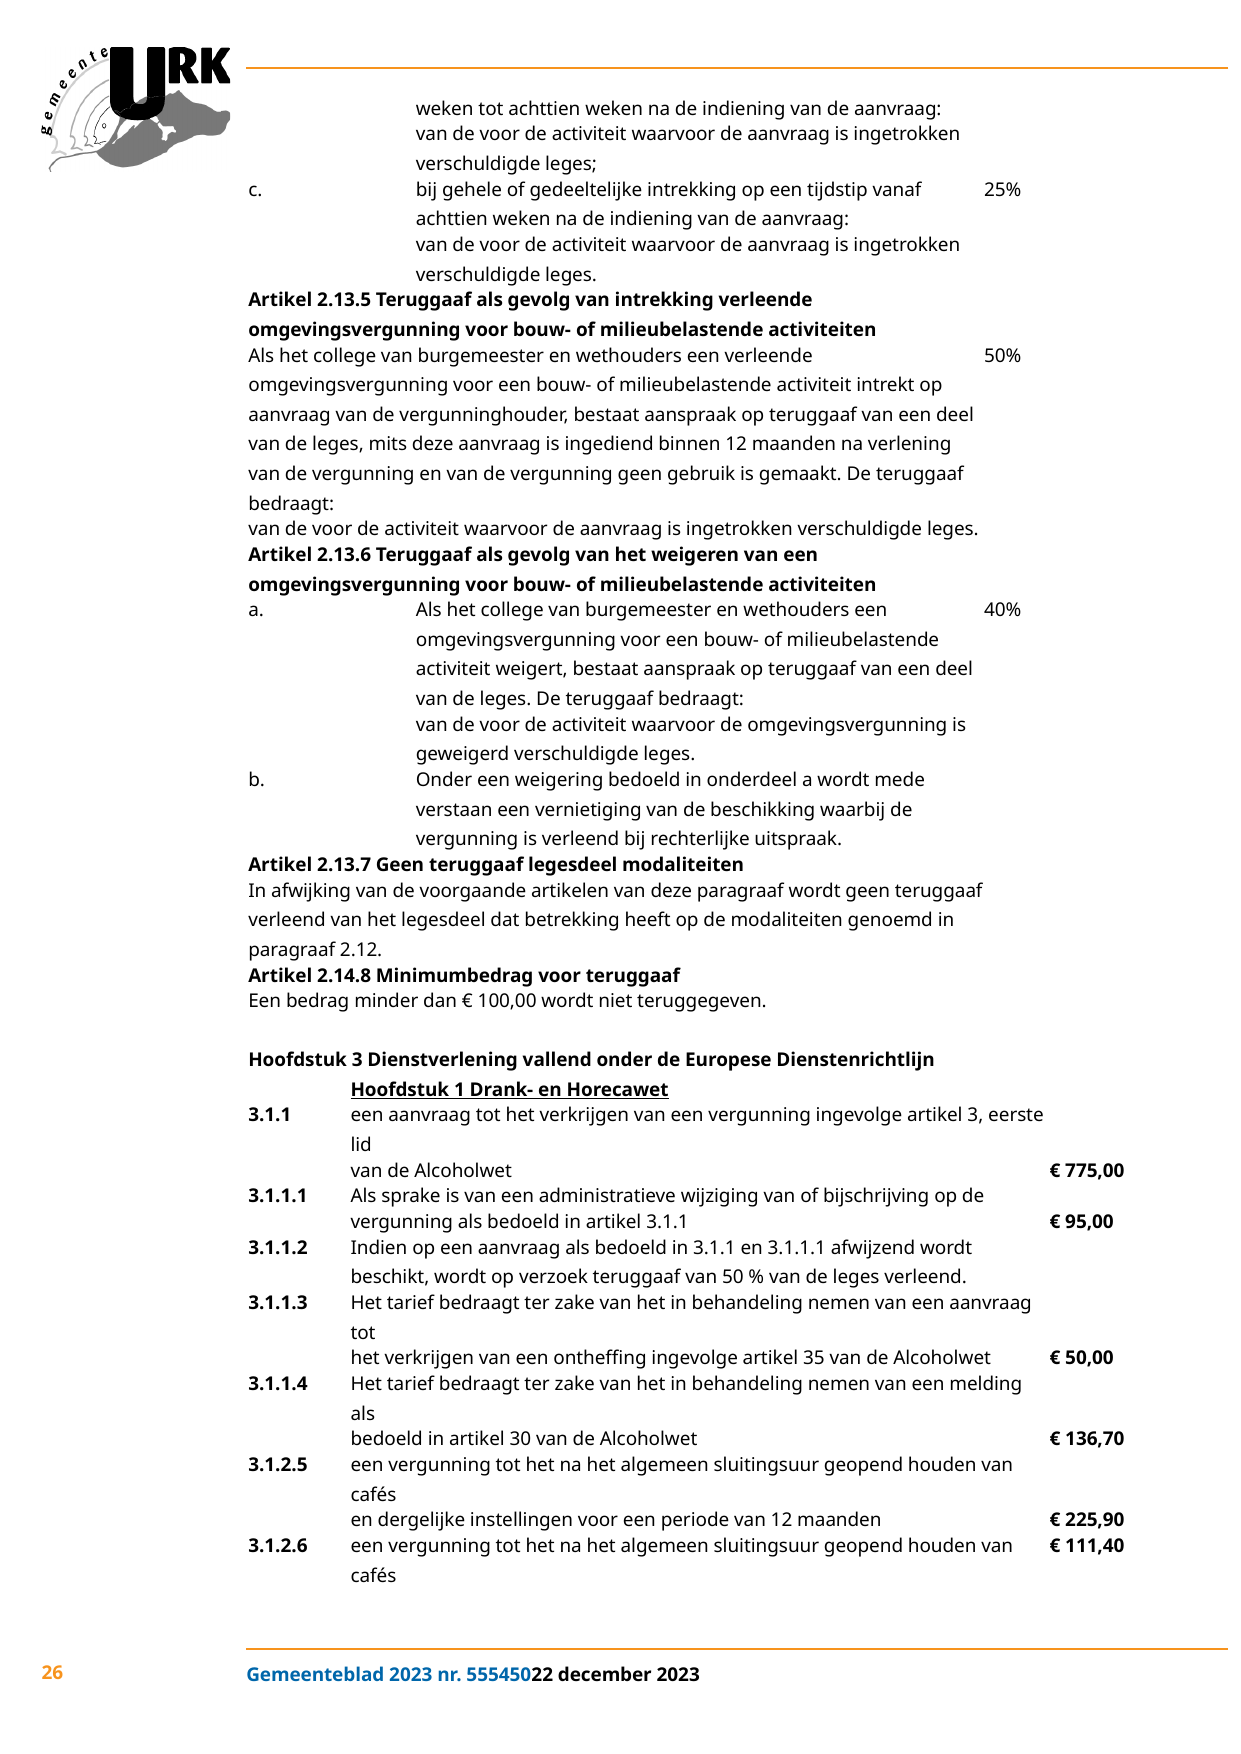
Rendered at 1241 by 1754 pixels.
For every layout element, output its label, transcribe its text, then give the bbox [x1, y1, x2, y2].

table_cell [984, 515, 1152, 541]
table_cell Artikel 2.13.7 Geen teruggaaf legesdeel modaliteiten [248, 851, 984, 877]
table_cell In afwijking van de voorgaande artikelen van deze paragraaf wordt geen teruggaaf verleend van het legesdeel dat betrekking heeft op de modaliteiten genoemd in paragraaf 2.12. [248, 877, 984, 962]
table_cell van de voor de activiteit waarvoor de aanvraag is ingetrokken verschuldigde leges. [248, 515, 984, 541]
table_cell [1049, 1451, 1152, 1507]
table_cell een vergunning tot het na het algemeen sluitingsuur geopend houden van cafés [350, 1533, 1049, 1588]
table_cell [1049, 1370, 1152, 1426]
table_cell [984, 121, 1152, 176]
table_cell vergunning als bedoeld in artikel 3.1.1 [350, 1208, 1049, 1234]
table_cell bedoeld in artikel 30 van de Alcoholwet [350, 1426, 1049, 1451]
table_cell van de voor de activiteit waarvoor de aanvraag is ingetrokken verschuldigde leges. [416, 231, 984, 286]
table_cell 3.1.2.6 [248, 1533, 350, 1588]
table_cell b. [248, 766, 416, 851]
table_header Hoofdstuk 1 Drank- en Horecawet [350, 1076, 1049, 1101]
table_cell het verkrijgen van een ontheffing ingevolge artikel 35 van de Alcoholwet [350, 1345, 1049, 1370]
table_cell [1049, 1101, 1152, 1157]
table_cell 3.1.1 [248, 1101, 350, 1157]
table_cell € 95,00 [1049, 1208, 1152, 1234]
table_cell [248, 1208, 350, 1234]
table_cell [984, 766, 1152, 851]
table_cell een aanvraag tot het verkrijgen van een vergunning ingevolge artikel 3, eerste lid [350, 1101, 1049, 1157]
table_cell weken tot achttien weken na de indiening van de aanvraag: [416, 95, 984, 121]
table_cell € 111,40 [1049, 1533, 1152, 1588]
table_cell en dergelijke instellingen voor een periode van 12 maanden [350, 1507, 1049, 1532]
table_cell [984, 541, 1152, 596]
table_cell Artikel 2.13.5 Teruggaaf als gevolg van intrekking verleende omgevingsvergunning voor bouw- of milieubelastende activiteiten [248, 286, 984, 342]
table_cell Als sprake is van een administratieve wijziging van of bijschrijving op de [350, 1183, 1049, 1208]
table_cell een vergunning tot het na het algemeen sluitingsuur geopend houden van cafés [350, 1451, 1049, 1507]
table_cell [248, 1426, 350, 1451]
picture [41, 47, 231, 172]
table_cell van de voor de activiteit waarvoor de aanvraag is ingetrokken verschuldigde leges; [416, 121, 984, 176]
table_cell [984, 851, 1152, 877]
table_cell 25% [984, 176, 1152, 231]
table_cell [1049, 1183, 1152, 1208]
table_cell 40% [984, 596, 1152, 711]
table_cell Indien op een aanvraag als bedoeld in 3.1.1 en 3.1.1.1 afwijzend wordt beschikt, wordt op verzoek teruggaaf van 50 % van de leges verleend. [350, 1234, 1049, 1289]
table_header [1049, 1076, 1152, 1101]
text Hoofdstuk 3 Dienstverlening vallend onder de Europese Dienstenrichtlijn [248, 1046, 1152, 1072]
table_cell Onder een weigering bedoeld in onderdeel a wordt mede verstaan een vernietiging van de beschikking waarbij de vergunning is verleend bij rechterlijke uitspraak. [416, 766, 984, 851]
table_cell 3.1.1.1 [248, 1183, 350, 1208]
table_cell 3.1.2.5 [248, 1451, 350, 1507]
table_cell [984, 231, 1152, 286]
table_cell [248, 231, 416, 286]
table_cell [248, 711, 416, 766]
table_cell [984, 877, 1152, 962]
table_cell Het tarief bedraagt ter zake van het in behandeling nemen van een melding als [350, 1370, 1049, 1426]
table_cell [1049, 1289, 1152, 1344]
table_cell 3.1.1.2 [248, 1234, 350, 1289]
table_cell 3.1.1.3 [248, 1289, 350, 1344]
table_header [248, 1076, 350, 1101]
table_cell bij gehele of gedeeltelijke intrekking op een tijdstip vanaf achttien weken na de indiening van de aanvraag: [416, 176, 984, 231]
table_cell [984, 711, 1152, 766]
table_cell van de Alcoholwet [350, 1157, 1049, 1182]
table_cell [984, 988, 1152, 1013]
table_cell a. [248, 596, 416, 711]
table_cell [248, 1507, 350, 1532]
table_cell € 225,90 [1049, 1507, 1152, 1532]
table_cell Het tarief bedraagt ter zake van het in behandeling nemen van een aanvraag tot [350, 1289, 1049, 1344]
table_cell 3.1.1.4 [248, 1370, 350, 1426]
table_cell [984, 962, 1152, 987]
table_cell [248, 95, 416, 121]
table_cell c. [248, 176, 416, 231]
table_cell [1049, 1234, 1152, 1289]
table_cell Een bedrag minder dan € 100,00 wordt niet teruggegeven. [248, 988, 984, 1013]
table_cell van de voor de activiteit waarvoor de omgevingsvergunning is geweigerd verschuldigde leges. [416, 711, 984, 766]
table_cell [248, 1157, 350, 1182]
table_cell [984, 95, 1152, 121]
table_cell Artikel 2.13.6 Teruggaaf als gevolg van het weigeren van een omgevingsvergunning voor bouw- of milieubelastende activiteiten [248, 541, 984, 596]
table_cell € 775,00 [1049, 1157, 1152, 1182]
table_cell € 136,70 [1049, 1426, 1152, 1451]
table_cell Als het college van burgemeester en wethouders een omgevingsvergunning voor een bouw- of milieubelastende activiteit weigert, bestaat aanspraak op teruggaaf van een deel van de leges. De teruggaaf bedraagt: [416, 596, 984, 711]
table_cell € 50,00 [1049, 1345, 1152, 1370]
table_cell [248, 1345, 350, 1370]
table_cell [984, 286, 1152, 342]
table_cell [248, 121, 416, 176]
table_cell Als het college van burgemeester en wethouders een verleende omgevingsvergunning voor een bouw- of milieubelastende activiteit intrekt op aanvraag van de vergunninghouder, bestaat aanspraak op teruggaaf van een deel van de leges, mits deze aanvraag is ingediend binnen 12 maanden na verlening van de vergunning en van de vergunning geen gebruik is gemaakt. De teruggaaf bedraagt: [248, 342, 984, 515]
table_cell 50% [984, 342, 1152, 515]
table_cell Artikel 2.14.8 Minimumbedrag voor teruggaaf [248, 962, 984, 987]
